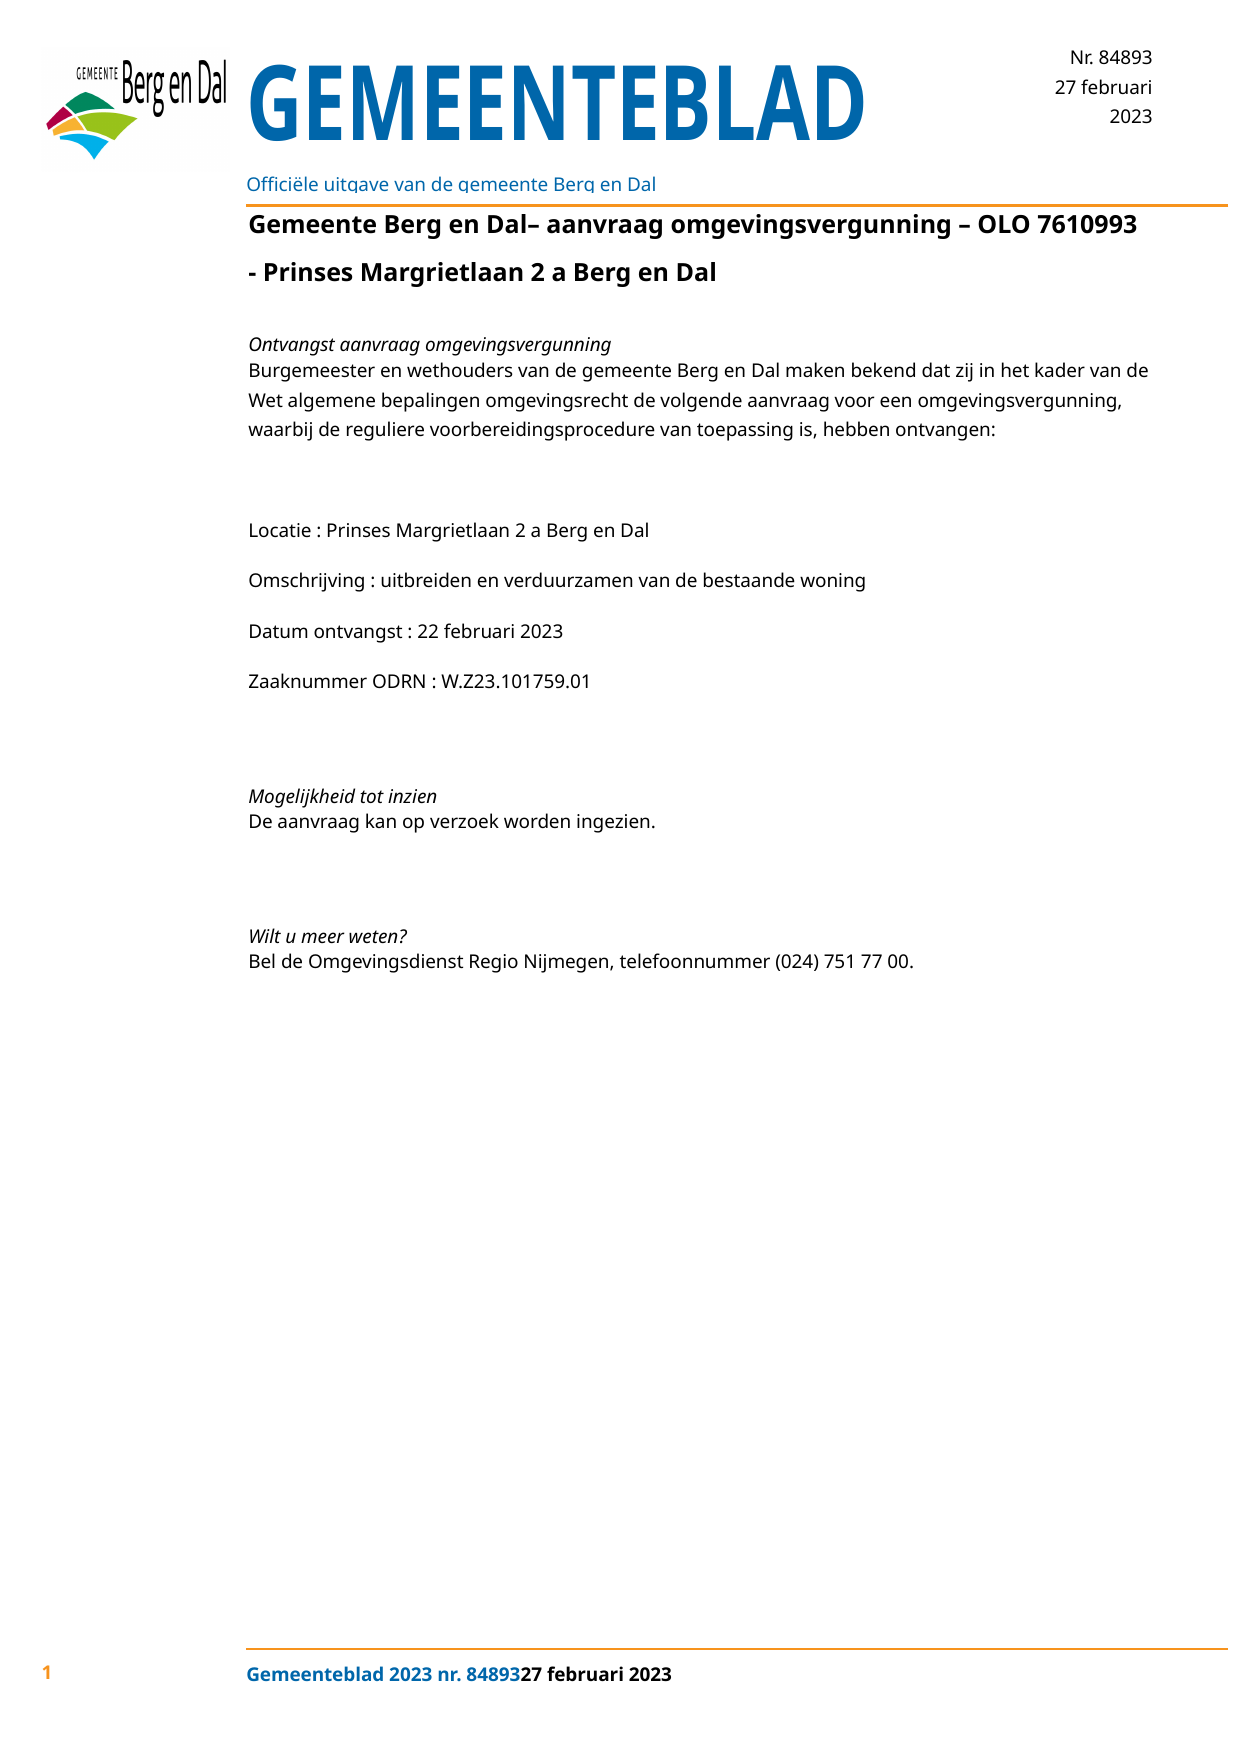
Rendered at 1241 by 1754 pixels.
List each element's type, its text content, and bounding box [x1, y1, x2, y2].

text Datum ontvangst : 22 februari 2023 [248, 618, 1152, 644]
text Gemeente Berg en Dal– aanvraag omgevingsvergunning – OLO 7610993 - Prinses Margrietlaan 2 a Berg en Dal [248, 207, 1152, 288]
text Bel de Omgevingsdienst Regio Nijmegen, telefoonnummer (024) 751 77 00. [248, 949, 1152, 974]
text Burgemeester en wethouders van de gemeente Berg en Dal maken bekend dat zij in het kader van de Wet algemene bepalingen omgevingsrecht de volgende aanvraag voor een omgevingsvergunning, waarbij de reguliere voorbereidingsprocedure van toepassing is, hebben ontvangen: [248, 357, 1152, 442]
text Zaaknummer ODRN : W.Z23.101759.01 [248, 668, 1152, 694]
text De aanvraag kan op verzoek worden ingezien. [248, 808, 1152, 834]
text Mogelijkheid tot inzien [248, 783, 1152, 808]
picture [41, 47, 231, 172]
text Wilt u meer weten? [248, 923, 1152, 949]
text Locatie : Prinses Margrietlaan 2 a Berg en Dal [248, 517, 1152, 543]
text Omschrijving : uitbreiden en verduurzamen van de bestaande woning [248, 568, 1152, 593]
text Ontvangst aanvraag omgevingsvergunning [248, 331, 1152, 357]
